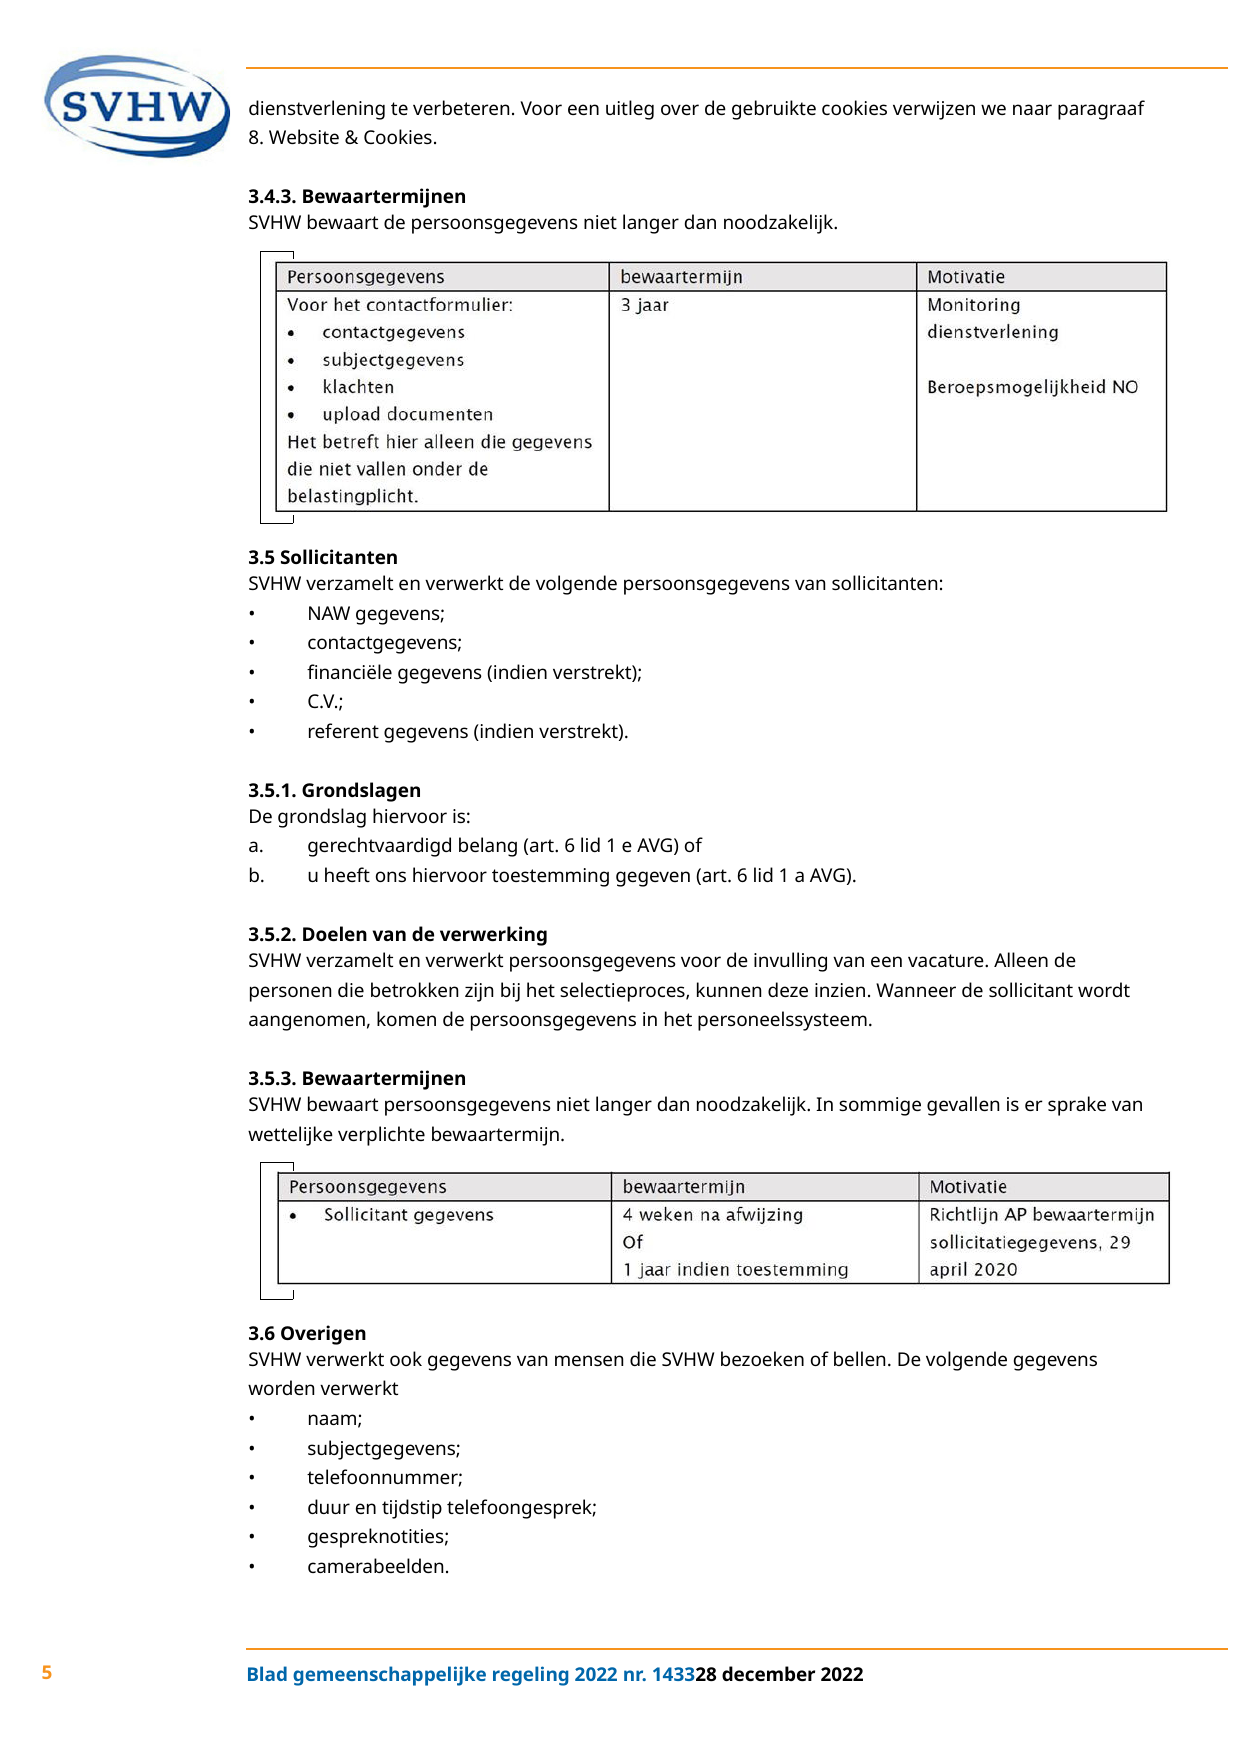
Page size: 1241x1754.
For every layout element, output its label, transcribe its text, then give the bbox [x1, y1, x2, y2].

list duur en tijdstip telefoongesprek; [248, 1494, 1152, 1520]
picture [41, 47, 231, 172]
text SVHW bewaart de persoonsgegevens niet langer dan noodzakelijk. [248, 209, 1152, 235]
list subjectgegevens; [248, 1435, 1152, 1461]
text 3.4.3. Bewaartermijnen [248, 183, 1152, 209]
list naam; [248, 1405, 1152, 1431]
list financiële gegevens (indien verstrekt); [248, 659, 1152, 685]
text 3.5 Sollicitanten [248, 544, 1152, 570]
list gespreknotities; [248, 1523, 1152, 1549]
text SVHW verwerkt ook gegevens van mensen die SVHW bezoeken of bellen. De volgende gegevens worden verwerkt [248, 1346, 1152, 1401]
list camerabeelden. [248, 1553, 1152, 1579]
list referent gegevens (indien verstrekt). [248, 718, 1152, 744]
list C.V.; [248, 689, 1152, 714]
list NAW gegevens; [248, 600, 1152, 626]
list telefoonnummer; [248, 1464, 1152, 1490]
text 3.5.2. Doelen van de verwerking [248, 921, 1152, 947]
picture [268, 259, 1173, 515]
text 3.5.1. Grondslagen [248, 777, 1152, 803]
text SVHW bewaart persoonsgegevens niet langer dan noodzakelijk. In sommige gevallen is er sprake van wettelijke verplichte bewaartermijn. [248, 1091, 1152, 1147]
picture [268, 1171, 1173, 1290]
text 3.5.3. Bewaartermijnen [248, 1066, 1152, 1091]
text dienstverlening te verbeteren. Voor een uitleg over de gebruikte cookies verwijzen we naar paragraaf 8. Website & Cookies. [248, 95, 1152, 150]
text 3.6 Overigen [248, 1320, 1152, 1346]
text SVHW verzamelt en verwerkt de volgende persoonsgegevens van sollicitanten: [248, 570, 1152, 596]
list u heeft ons hiervoor toestemming gegeven (art. 6 lid 1 a AVG). [248, 862, 1152, 888]
list contactgegevens; [248, 629, 1152, 655]
list gerechtvaardigd belang (art. 6 lid 1 e AVG) of [248, 833, 1152, 858]
text De grondslag hiervoor is: [248, 803, 1152, 829]
text SVHW verzamelt en verwerkt persoonsgegevens voor de invulling van een vacature. Alleen de personen die betrokken zijn bij het selectieproces, kunnen deze inzien. Wanneer de sollicitant wordt aangenomen, komen de persoonsgegevens in het personeelssysteem. [248, 947, 1152, 1032]
